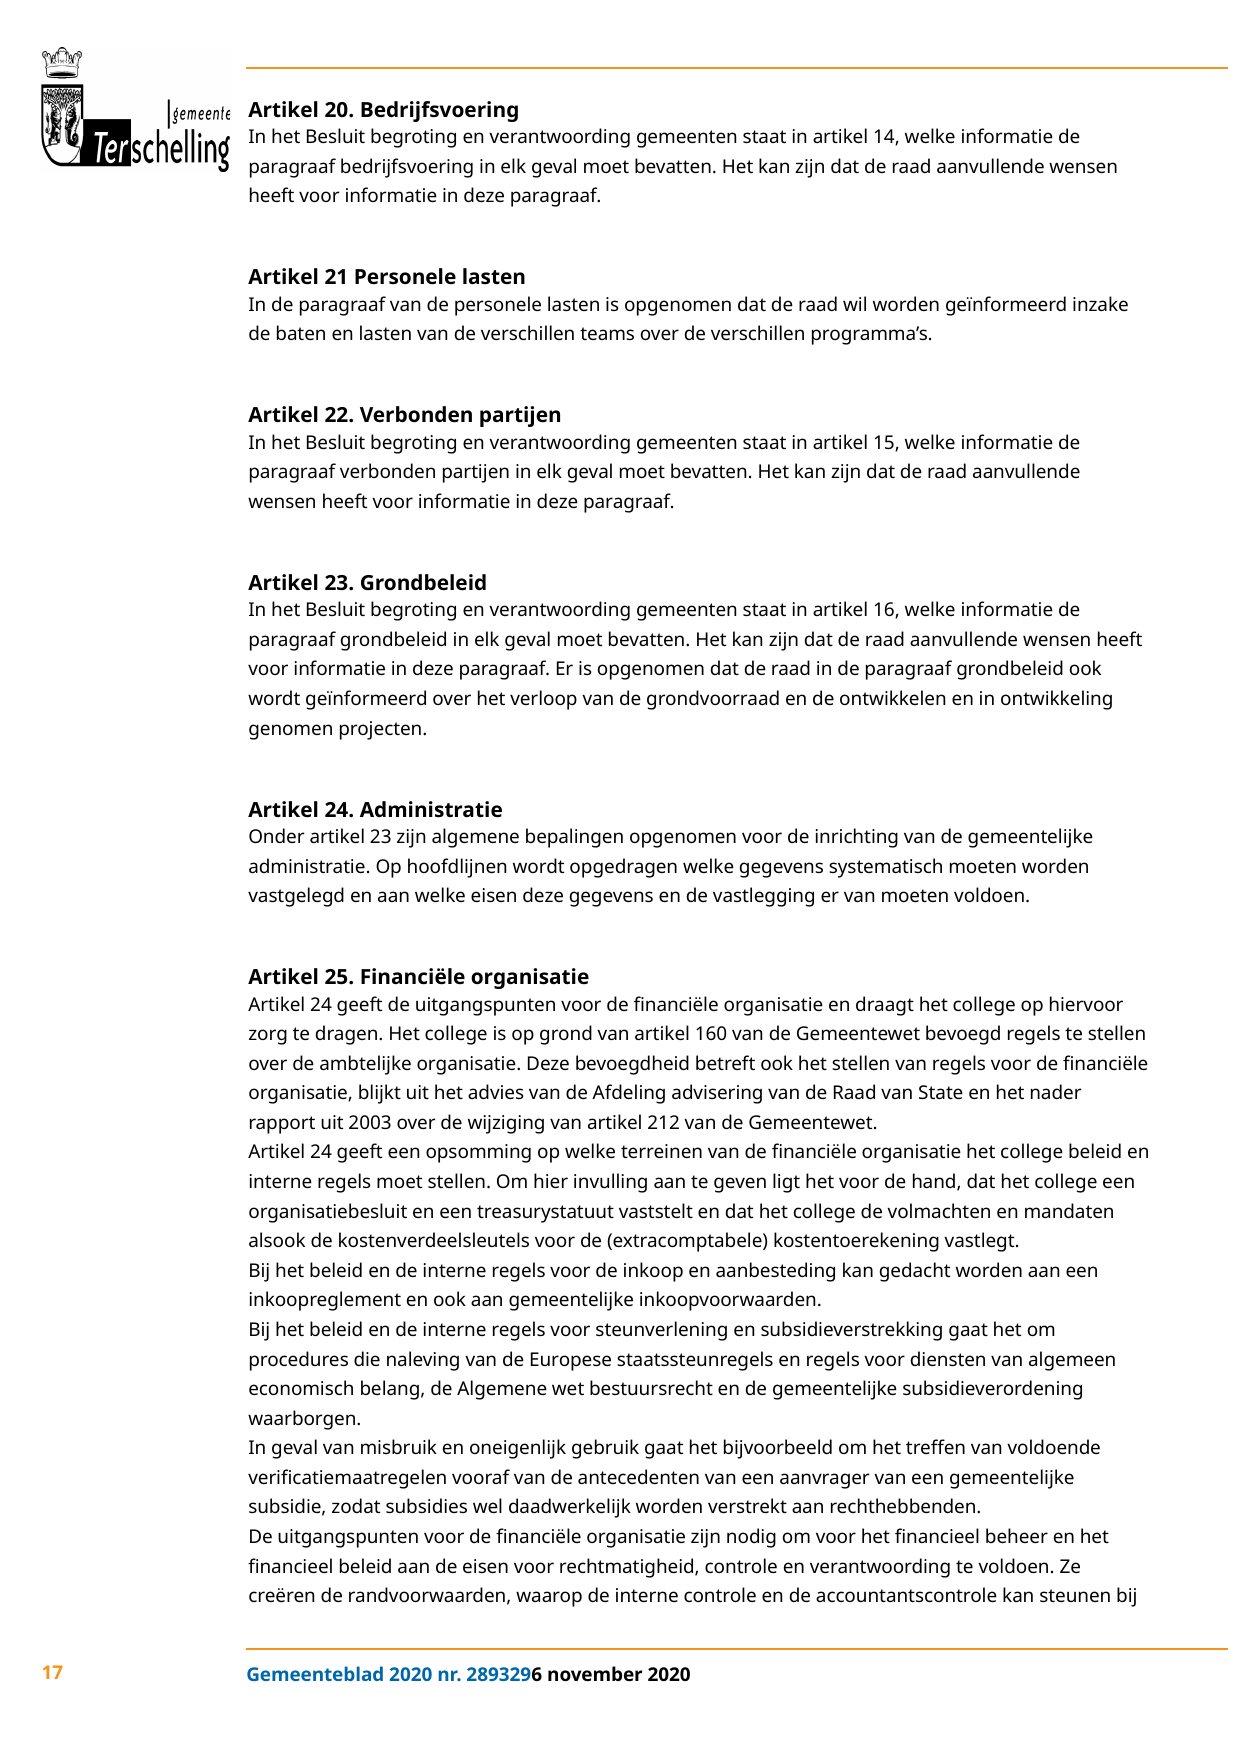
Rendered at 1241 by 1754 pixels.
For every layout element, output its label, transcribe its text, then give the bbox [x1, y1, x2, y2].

text Artikel 21 Personele lasten [248, 262, 1152, 291]
text Artikel 22. Verbonden partijen [248, 400, 1152, 429]
text In het Besluit begroting en verantwoording gemeenten staat in artikel 15, welke informatie de paragraaf verbonden partijen in elk geval moet bevatten. Het kan zijn dat de raad aanvullende wensen heeft voor informatie in deze paragraaf. [248, 429, 1152, 514]
text Onder artikel 23 zijn algemene bepalingen opgenomen voor de inrichting van de gemeentelijke administratie. Op hoofdlijnen wordt opgedragen welke gegevens systematisch moeten worden vastgelegd en aan welke eisen deze gegevens en de vastlegging er van moeten voldoen. [248, 823, 1152, 908]
text In het Besluit begroting en verantwoording gemeenten staat in artikel 16, welke informatie de paragraaf grondbeleid in elk geval moet bevatten. Het kan zijn dat de raad aanvullende wensen heeft voor informatie in deze paragraaf. Er is opgenomen dat de raad in de paragraaf grondbeleid ook wordt geïnformeerd over het verloop van de grondvoorraad en de ontwikkelen en in ontwikkeling genomen projecten. [248, 596, 1152, 741]
text In geval van misbruik en oneigenlijk gebruik gaat het bijvoorbeeld om het treffen van voldoende verificatiemaatregelen vooraf van de antecedenten van een aanvrager van een gemeentelijke subsidie, zodat subsidies wel daadwerkelijk worden verstrekt aan rechthebbenden. [248, 1434, 1152, 1519]
text Bij het beleid en de interne regels voor de inkoop en aanbesteding kan gedacht worden aan een inkoopreglement en ook aan gemeentelijke inkoopvoorwaarden. [248, 1257, 1152, 1312]
text In het Besluit begroting en verantwoording gemeenten staat in artikel 14, welke informatie de paragraaf bedrijfsvoering in elk geval moet bevatten. Het kan zijn dat de raad aanvullende wensen heeft voor informatie in deze paragraaf. [248, 123, 1152, 208]
text Artikel 24. Administratie [248, 795, 1152, 823]
text Artikel 23. Grondbeleid [248, 568, 1152, 596]
text Artikel 25. Financiële organisatie [248, 962, 1152, 991]
text De uitgangspunten voor de financiële organisatie zijn nodig om voor het financieel beheer en het financieel beleid aan de eisen voor rechtmatigheid, controle en verantwoording te voldoen. Ze creëren de randvoorwaarden, waarop de interne controle en de accountantscontrole kan steunen bij [248, 1523, 1152, 1608]
picture [41, 47, 231, 172]
text Artikel 24 geeft de uitgangspunten voor de financiële organisatie en draagt het college op hiervoor zorg te dragen. Het college is op grond van artikel 160 van de Gemeentewet bevoegd regels te stellen over de ambtelijke organisatie. Deze bevoegdheid betreft ook het stellen van regels voor de financiële organisatie, blijkt uit het advies van de Afdeling advisering van de Raad van State en het nader rapport uit 2003 over de wijziging van artikel 212 van de Gemeentewet. [248, 991, 1152, 1135]
text Artikel 24 geeft een opsomming op welke terreinen van de financiële organisatie het college beleid en interne regels moet stellen. Om hier invulling aan te geven ligt het voor de hand, dat het college een organisatiebesluit en een treasurystatuut vaststelt en dat het college de volmachten en mandaten alsook de kostenverdeelsleutels voor de (extracomptabele) kostentoerekening vastlegt. [248, 1139, 1152, 1253]
text Artikel 20. Bedrijfsvoering [248, 95, 1152, 123]
text In de paragraaf van de personele lasten is opgenomen dat de raad wil worden geïnformeerd inzake de baten en lasten van de verschillen teams over de verschillen programma’s. [248, 291, 1152, 346]
text Bij het beleid en de interne regels voor steunverlening en subsidieverstrekking gaat het om procedures die naleving van de Europese staatssteunregels en regels voor diensten van algemeen economisch belang, de Algemene wet bestuursrecht en de gemeentelijke subsidieverordening waarborgen. [248, 1316, 1152, 1431]
